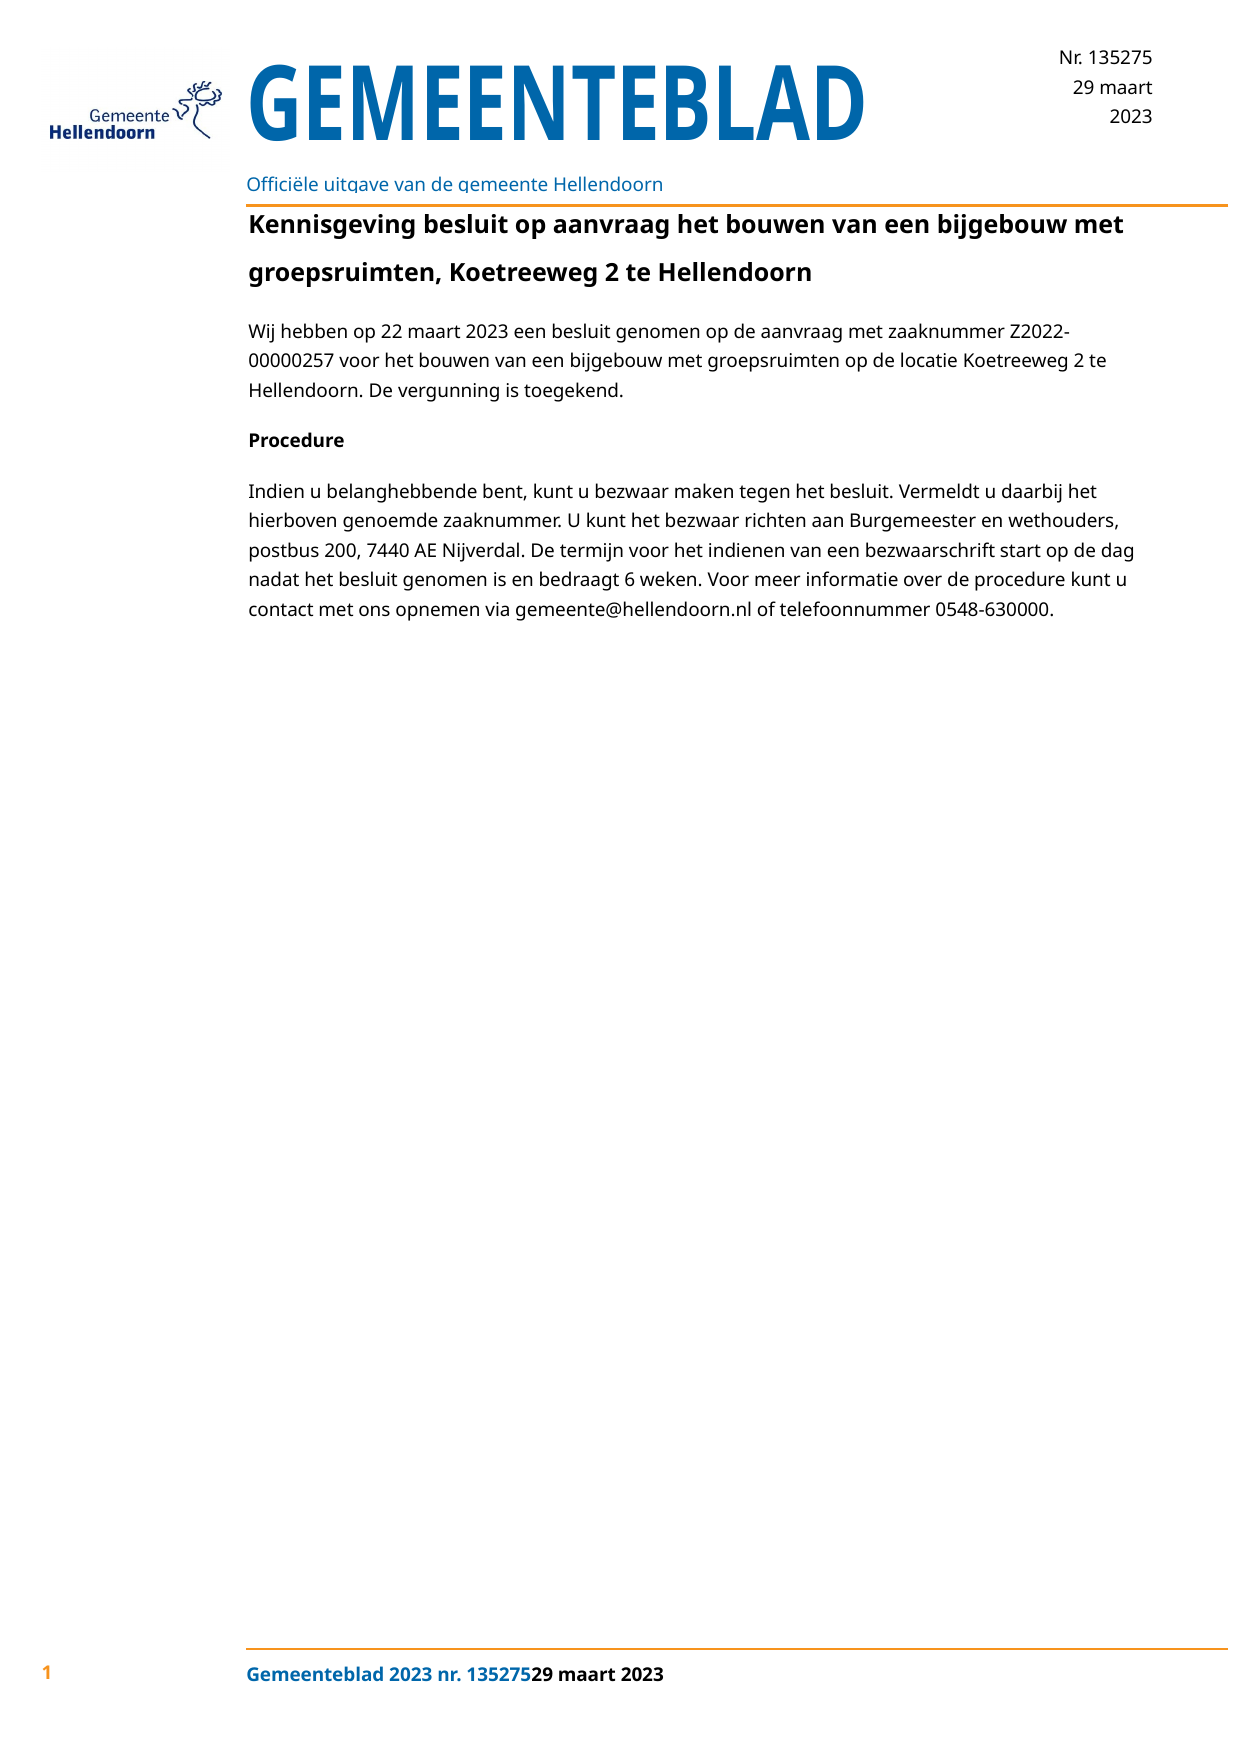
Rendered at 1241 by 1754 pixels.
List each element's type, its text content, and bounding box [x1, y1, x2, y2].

picture [41, 47, 231, 172]
text Kennisgeving besluit op aanvraag het bouwen van een bijgebouw met groepsruimten, Koetreeweg 2 te Hellendoorn [248, 207, 1152, 288]
text Wij hebben op 22 maart 2023 een besluit genomen op de aanvraag met zaaknummer Z2022-00000257 voor het bouwen van een bijgebouw met groepsruimten op de locatie Koetreeweg 2 te Hellendoorn. De vergunning is toegekend. [248, 318, 1152, 403]
text Procedure [248, 427, 1152, 453]
text Indien u belanghebbende bent, kunt u bezwaar maken tegen het besluit. Vermeldt u daarbij het hierboven genoemde zaaknummer. U kunt het bezwaar richten aan Burgemeester en wethouders, postbus 200, 7440 AE Nijverdal. De termijn voor het indienen van een bezwaarschrift start op de dag nadat het besluit genomen is en bedraagt 6 weken. Voor meer informatie over de procedure kunt u contact met ons opnemen via gemeente@hellendoorn.nl of telefoonnummer 0548-630000. [248, 478, 1152, 622]
